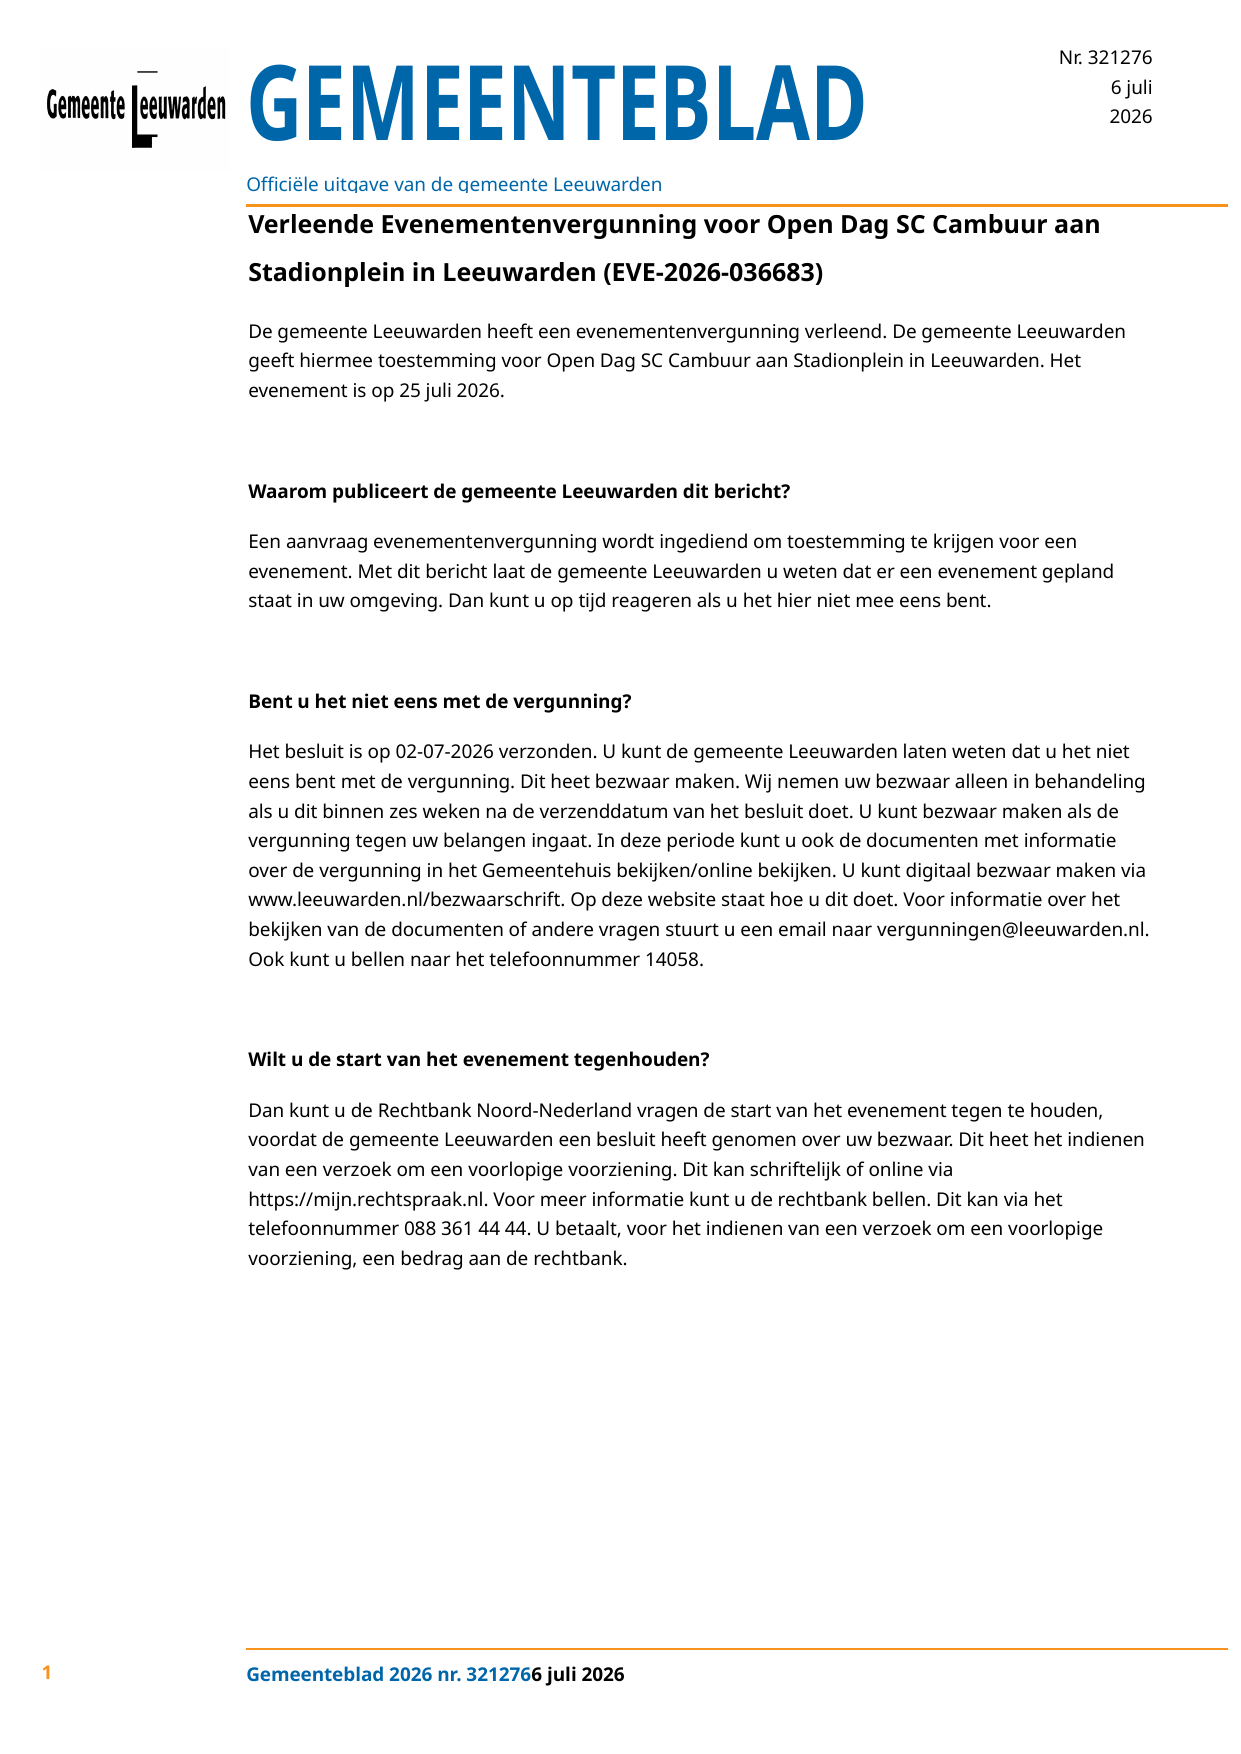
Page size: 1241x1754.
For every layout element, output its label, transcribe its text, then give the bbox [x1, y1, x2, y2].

text De gemeente Leeuwarden heeft een evenementenvergunning verleend. De gemeente Leeuwarden geeft hiermee toestemming voor Open Dag SC Cambuur aan Stadionplein in Leeuwarden. Het evenement is op 25 juli 2026. [248, 318, 1152, 403]
text Waarom publiceert de gemeente Leeuwarden dit bericht? [248, 478, 1152, 504]
text Het besluit is op 02-07-2026 verzonden. U kunt de gemeente Leeuwarden laten weten dat u het niet eens bent met de vergunning. Dit heet bezwaar maken. Wij nemen uw bezwaar alleen in behandeling als u dit binnen zes weken na de verzenddatum van het besluit doet. U kunt bezwaar maken als de vergunning tegen uw belangen ingaat. In deze periode kunt u ook de documenten met informatie over de vergunning in het Gemeentehuis bekijken/online bekijken. U kunt digitaal bezwaar maken via www.leeuwarden.nl/bezwaarschrift. Op deze website staat hoe u dit doet. Voor informatie over het bekijken van de documenten of andere vragen stuurt u een email naar vergunningen@leeuwarden.nl. Ook kunt u bellen naar het telefoonnummer 14058. [248, 739, 1152, 972]
text Bent u het niet eens met de vergunning? [248, 688, 1152, 714]
picture [41, 47, 231, 172]
text Een aanvraag evenementenvergunning wordt ingediend om toestemming te krijgen voor een evenement. Met dit bericht laat de gemeente Leeuwarden u weten dat er een evenement gepland staat in uw omgeving. Dan kunt u op tijd reageren als u het hier niet mee eens bent. [248, 528, 1152, 613]
text Verleende Evenementenvergunning voor Open Dag SC Cambuur aan Stadionplein in Leeuwarden (EVE-2026-036683) [248, 207, 1152, 288]
text Dan kunt u de Rechtbank Noord-Nederland vragen de start van het evenement tegen te houden, voordat de gemeente Leeuwarden een besluit heeft genomen over uw bezwaar. Dit heet het indienen van een verzoek om een voorlopige voorziening. Dit kan schriftelijk of online via https://mijn.rechtspraak.nl. Voor meer informatie kunt u de rechtbank bellen. Dit kan via het telefoonnummer 088 361 44 44. U betaalt, voor het indienen van een verzoek om een voorlopige voorziening, een bedrag aan de rechtbank. [248, 1097, 1152, 1271]
text Wilt u de start van het evenement tegenhouden? [248, 1047, 1152, 1072]
